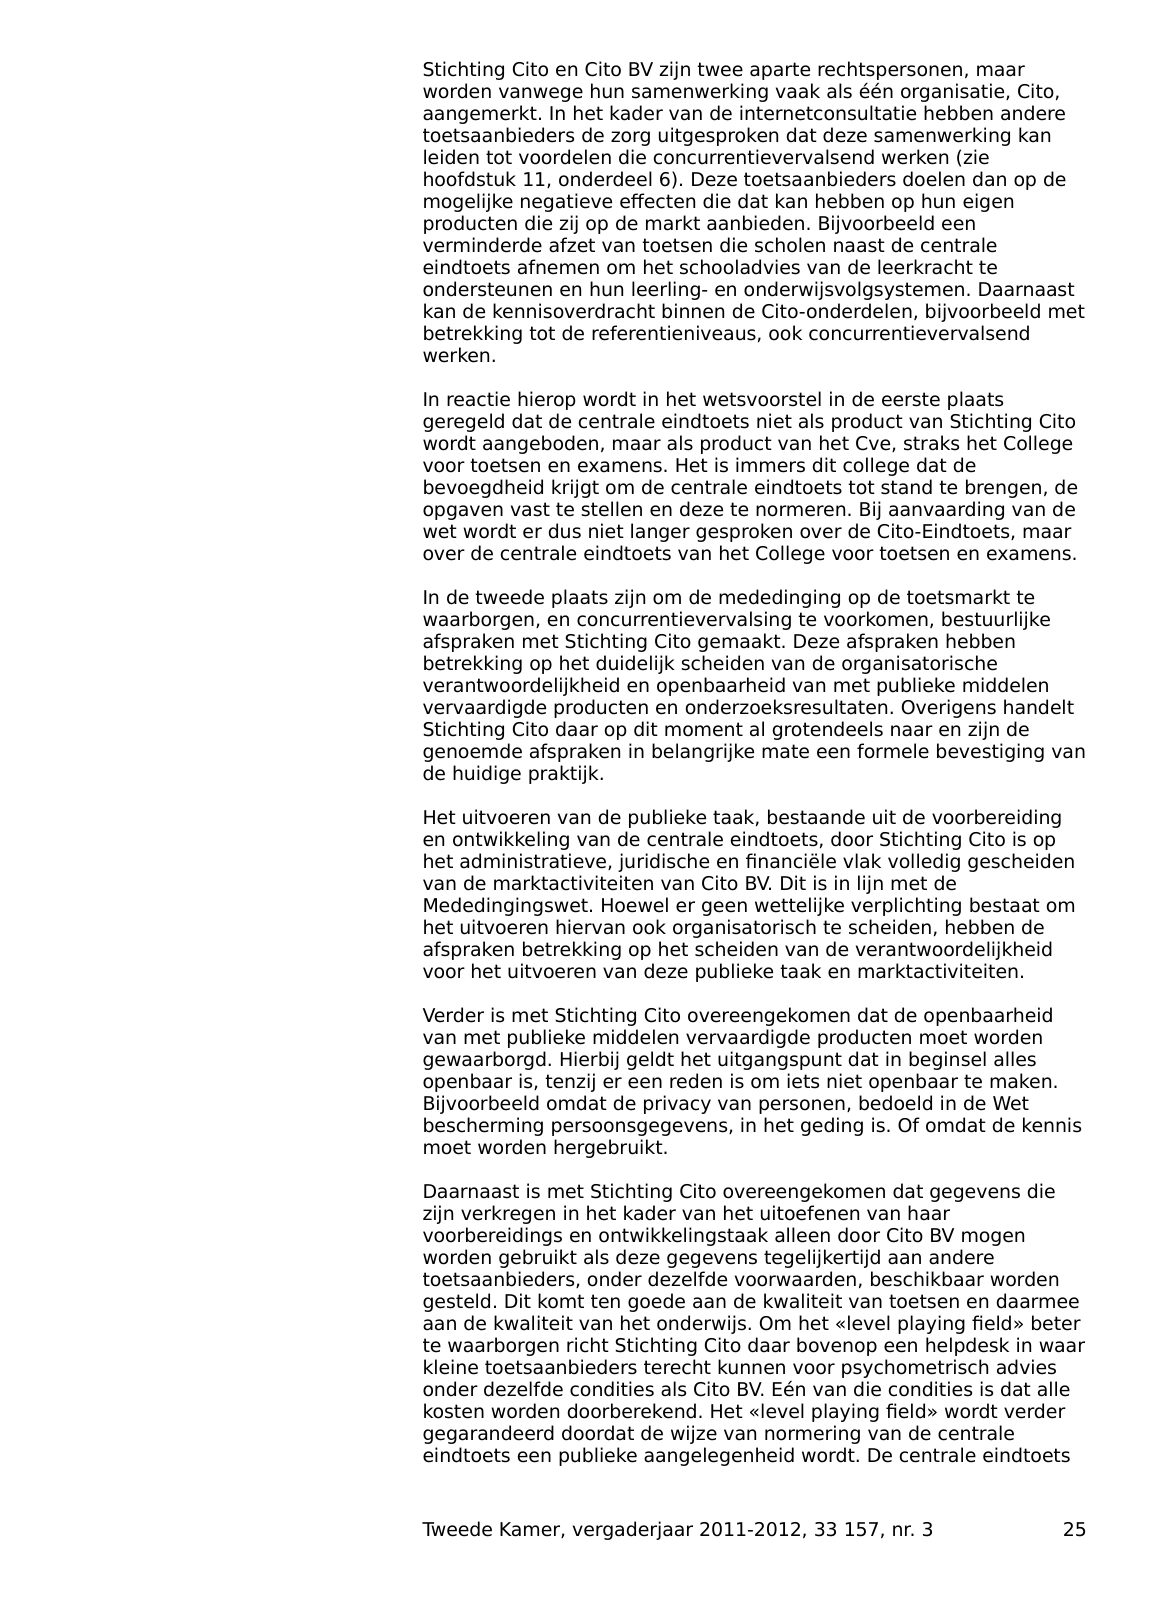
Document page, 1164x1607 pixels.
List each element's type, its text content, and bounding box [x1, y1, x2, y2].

text Het uitvoeren van de publieke taak, bestaande uit de voorbereiding en ontwikkeling van de centrale eindtoets, door Stichting Cito is op het administratieve, juridische en financiële vlak volledig gescheiden van de marktactiviteiten van Cito BV. Dit is in lijn met de Mededingingswet. Hoewel er geen wettelijke verplichting bestaat om het uitvoeren hiervan ook organisatorisch te scheiden, hebben de afspraken betrekking op het scheiden van de verantwoordelijkheid voor het uitvoeren van deze publieke taak en marktactiviteiten. [422, 807, 1087, 983]
text Verder is met Stichting Cito overeengekomen dat de openbaarheid van met publieke middelen vervaardigde producten moet worden gewaarborgd. Hierbij geldt het uitgangspunt dat in beginsel alles openbaar is, tenzij er een reden is om iets niet openbaar te maken. Bijvoorbeeld omdat de privacy van personen, bedoeld in de Wet bescherming persoonsgegevens, in het geding is. Of omdat de kennis moet worden hergebruikt. [422, 1005, 1087, 1159]
text Stichting Cito en Cito BV zijn twee aparte rechtspersonen, maar worden vanwege hun samenwerking vaak als één organisatie, Cito, aangemerkt. In het kader van de internetconsultatie hebben andere toetsaanbieders de zorg uitgesproken dat deze samenwerking kan leiden tot voordelen die concurrentievervalsend werken (zie hoofdstuk 11, onderdeel 6). Deze toetsaanbieders doelen dan op de mogelijke negatieve effecten die dat kan hebben op hun eigen producten die zij op de markt aanbieden. Bijvoorbeeld een verminderde afzet van toetsen die scholen naast de centrale eindtoets afnemen om het schooladvies van de leerkracht te ondersteunen en hun leerling- en onderwijsvolgsystemen. Daarnaast kan de kennisoverdracht binnen de Cito-onderdelen, bijvoorbeeld met betrekking tot de referentieniveaus, ook concurrentievervalsend werken. [422, 59, 1087, 367]
text Daarnaast is met Stichting Cito overeengekomen dat gegevens die zijn verkregen in het kader van het uitoefenen van haar voorbereidings en ontwikkelingstaak alleen door Cito BV mogen worden gebruikt als deze gegevens tegelijkertijd aan andere toetsaanbieders, onder dezelfde voorwaarden, beschikbaar worden gesteld. Dit komt ten goede aan de kwaliteit van toetsen en daarmee aan de kwaliteit van het onderwijs. Om het «level playing field» beter te waarborgen richt Stichting Cito daar bovenop een helpdesk in waar kleine toetsaanbieders terecht kunnen voor psychometrisch advies onder dezelfde condities als Cito BV. Eén van die condities is dat alle kosten worden doorberekend. Het «level playing field» wordt verder gegarandeerd doordat de wijze van normering van de centrale eindtoets een publieke aangelegenheid wordt. De centrale eindtoets [422, 1181, 1087, 1467]
text In de tweede plaats zijn om de mededinging op de toetsmarkt te waarborgen, en concurrentievervalsing te voorkomen, bestuurlijke afspraken met Stichting Cito gemaakt. Deze afspraken hebben betrekking op het duidelijk scheiden van de organisatorische verantwoordelijkheid en openbaarheid van met publieke middelen vervaardigde producten en onderzoeksresultaten. Overigens handelt Stichting Cito daar op dit moment al grotendeels naar en zijn de genoemde afspraken in belangrijke mate een formele bevestiging van de huidige praktijk. [422, 587, 1087, 785]
text In reactie hierop wordt in het wetsvoorstel in de eerste plaats geregeld dat de centrale eindtoets niet als product van Stichting Cito wordt aangeboden, maar als product van het Cve, straks het College voor toetsen en examens. Het is immers dit college dat de bevoegdheid krijgt om de centrale eindtoets tot stand te brengen, de opgaven vast te stellen en deze te normeren. Bij aanvaarding van de wet wordt er dus niet langer gesproken over de Cito-Eindtoets, maar over de centrale eindtoets van het College voor toetsen en examens. [422, 389, 1087, 565]
